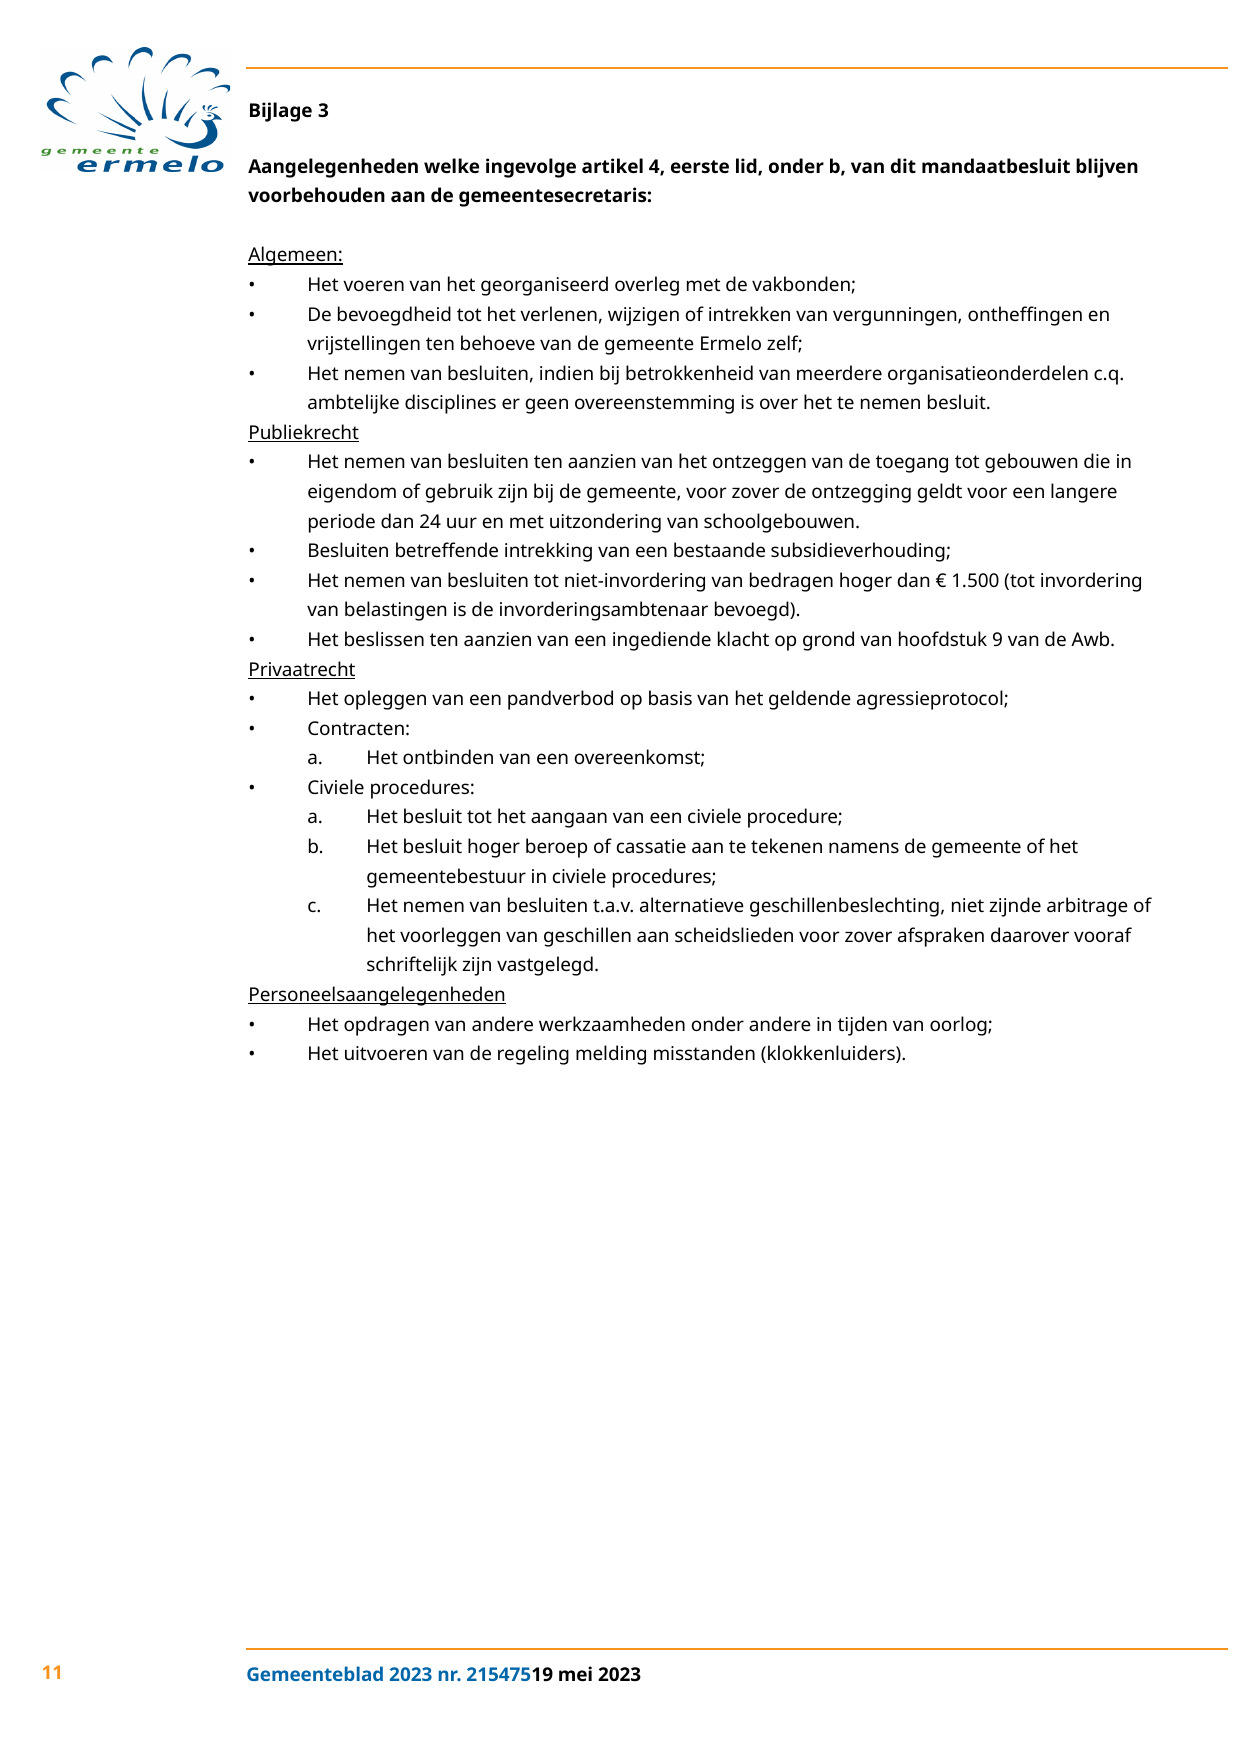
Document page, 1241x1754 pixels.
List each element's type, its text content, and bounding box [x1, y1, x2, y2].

text Aangelegenheden welke ingevolge artikel 4, eerste lid, onder b, van dit mandaatbesluit blijven voorbehouden aan de gemeentesecretaris: [248, 153, 1152, 208]
list Het nemen van besluiten ten aanzien van het ontzeggen van de toegang tot gebouwen die in eigendom of gebruik zijn bij de gemeente, voor zover de ontzegging geldt voor een langere periode dan 24 uur en met uitzondering van schoolgebouwen. [248, 449, 1152, 534]
list De bevoegdheid tot het verlenen, wijzigen of intrekken van vergunningen, ontheffingen en vrijstellingen ten behoeve van de gemeente Ermelo zelf; [248, 301, 1152, 356]
text Personeelsaangelegenheden [248, 981, 1152, 1007]
text Bijlage 3 [248, 95, 1152, 123]
list Het beslissen ten aanzien van een ingediende klacht op grond van hoofdstuk 9 van de Awb. [248, 626, 1152, 652]
text Publiekrecht [248, 419, 1152, 445]
list Het ontbinden van een overeenkomst; [307, 744, 1152, 770]
list Het besluit tot het aangaan van een civiele procedure; [307, 804, 1152, 829]
list Het opdragen van andere werkzaamheden onder andere in tijden van oorlog; [248, 1011, 1152, 1037]
list Het nemen van besluiten t.a.v. alternatieve geschillenbeslechting, niet zijnde arbitrage of het voorleggen van geschillen aan scheidslieden voor zover afspraken daarover vooraf schriftelijk zijn vastgelegd. [307, 892, 1152, 977]
list Het besluit hoger beroep of cassatie aan te tekenen namens de gemeente of het gemeentebestuur in civiele procedures; [307, 833, 1152, 889]
list Besluiten betreffende intrekking van een bestaande subsidieverhouding; [248, 537, 1152, 563]
list Civiele procedures: [248, 774, 1152, 800]
list Het voeren van het georganiseerd overleg met de vakbonden; [248, 271, 1152, 297]
list Het nemen van besluiten, indien bij betrokkenheid van meerdere organisatieonderdelen c.q. ambtelijke disciplines er geen overeenstemming is over het te nemen besluit. [248, 360, 1152, 415]
list Contracten: [248, 715, 1152, 741]
text Privaatrecht [248, 656, 1152, 682]
list Het uitvoeren van de regeling melding misstanden (klokkenluiders). [248, 1040, 1152, 1066]
picture [41, 47, 231, 172]
list Het opleggen van een pandverbod op basis van het geldende agressieprotocol; [248, 685, 1152, 711]
list Het nemen van besluiten tot niet-invordering van bedragen hoger dan € 1.500 (tot invordering van belastingen is de invorderingsambtenaar bevoegd). [248, 567, 1152, 622]
text Algemeen: [248, 242, 1152, 267]
